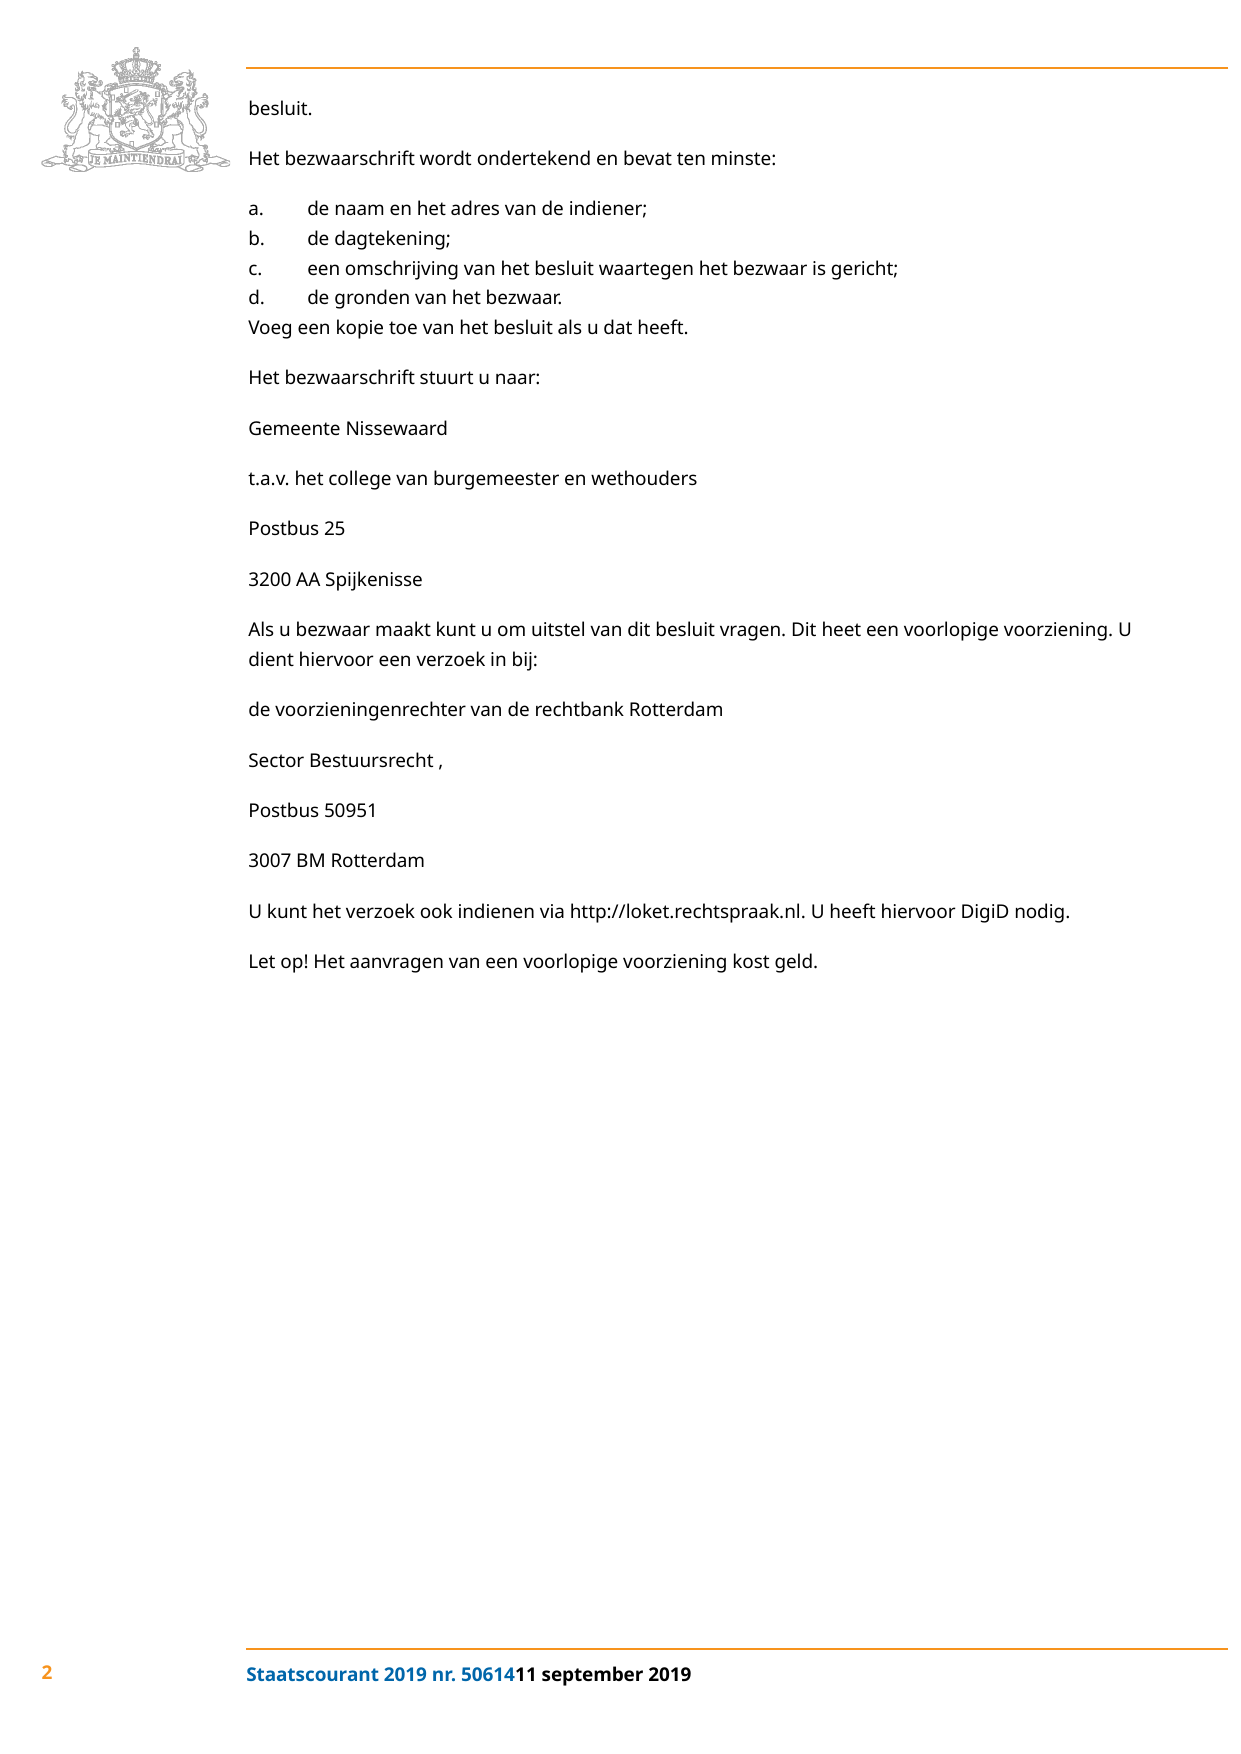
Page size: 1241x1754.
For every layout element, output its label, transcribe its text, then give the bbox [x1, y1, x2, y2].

list de naam en het adres van de indiener; [248, 196, 1152, 221]
text Gemeente Nissewaard [248, 415, 1152, 441]
list de dagtekening; [248, 225, 1152, 251]
text Postbus 25 [248, 516, 1152, 541]
picture [41, 47, 231, 172]
text Voeg een kopie toe van het besluit als u dat heeft. [248, 314, 1152, 340]
text de voorzieningenrechter van de rechtbank Rotterdam [248, 696, 1152, 722]
text Als u bezwaar maakt kunt u om uitstel van dit besluit vragen. Dit heet een voorlopige voorziening. U dient hiervoor een verzoek in bij: [248, 616, 1152, 672]
text U kunt het verzoek ook indienen via http://loket.rechtspraak.nl. U heeft hiervoor DigiD nodig. [248, 898, 1152, 924]
text Let op! Het aanvragen van een voorlopige voorziening kost geld. [248, 948, 1152, 974]
text Sector Bestuursrecht , [248, 747, 1152, 773]
text Het bezwaarschrift wordt ondertekend en bevat ten minste: [248, 145, 1152, 171]
text Het bezwaarschrift stuurt u naar: [248, 364, 1152, 390]
text 3200 AA Spijkenisse [248, 566, 1152, 592]
text 3007 BM Rotterdam [248, 848, 1152, 873]
list de gronden van het bezwaar. [248, 284, 1152, 310]
text t.a.v. het college van burgemeester en wethouders [248, 465, 1152, 491]
text Postbus 50951 [248, 797, 1152, 823]
list een omschrijving van het besluit waartegen het bezwaar is gericht; [248, 255, 1152, 281]
text besluit. [248, 95, 1152, 121]
